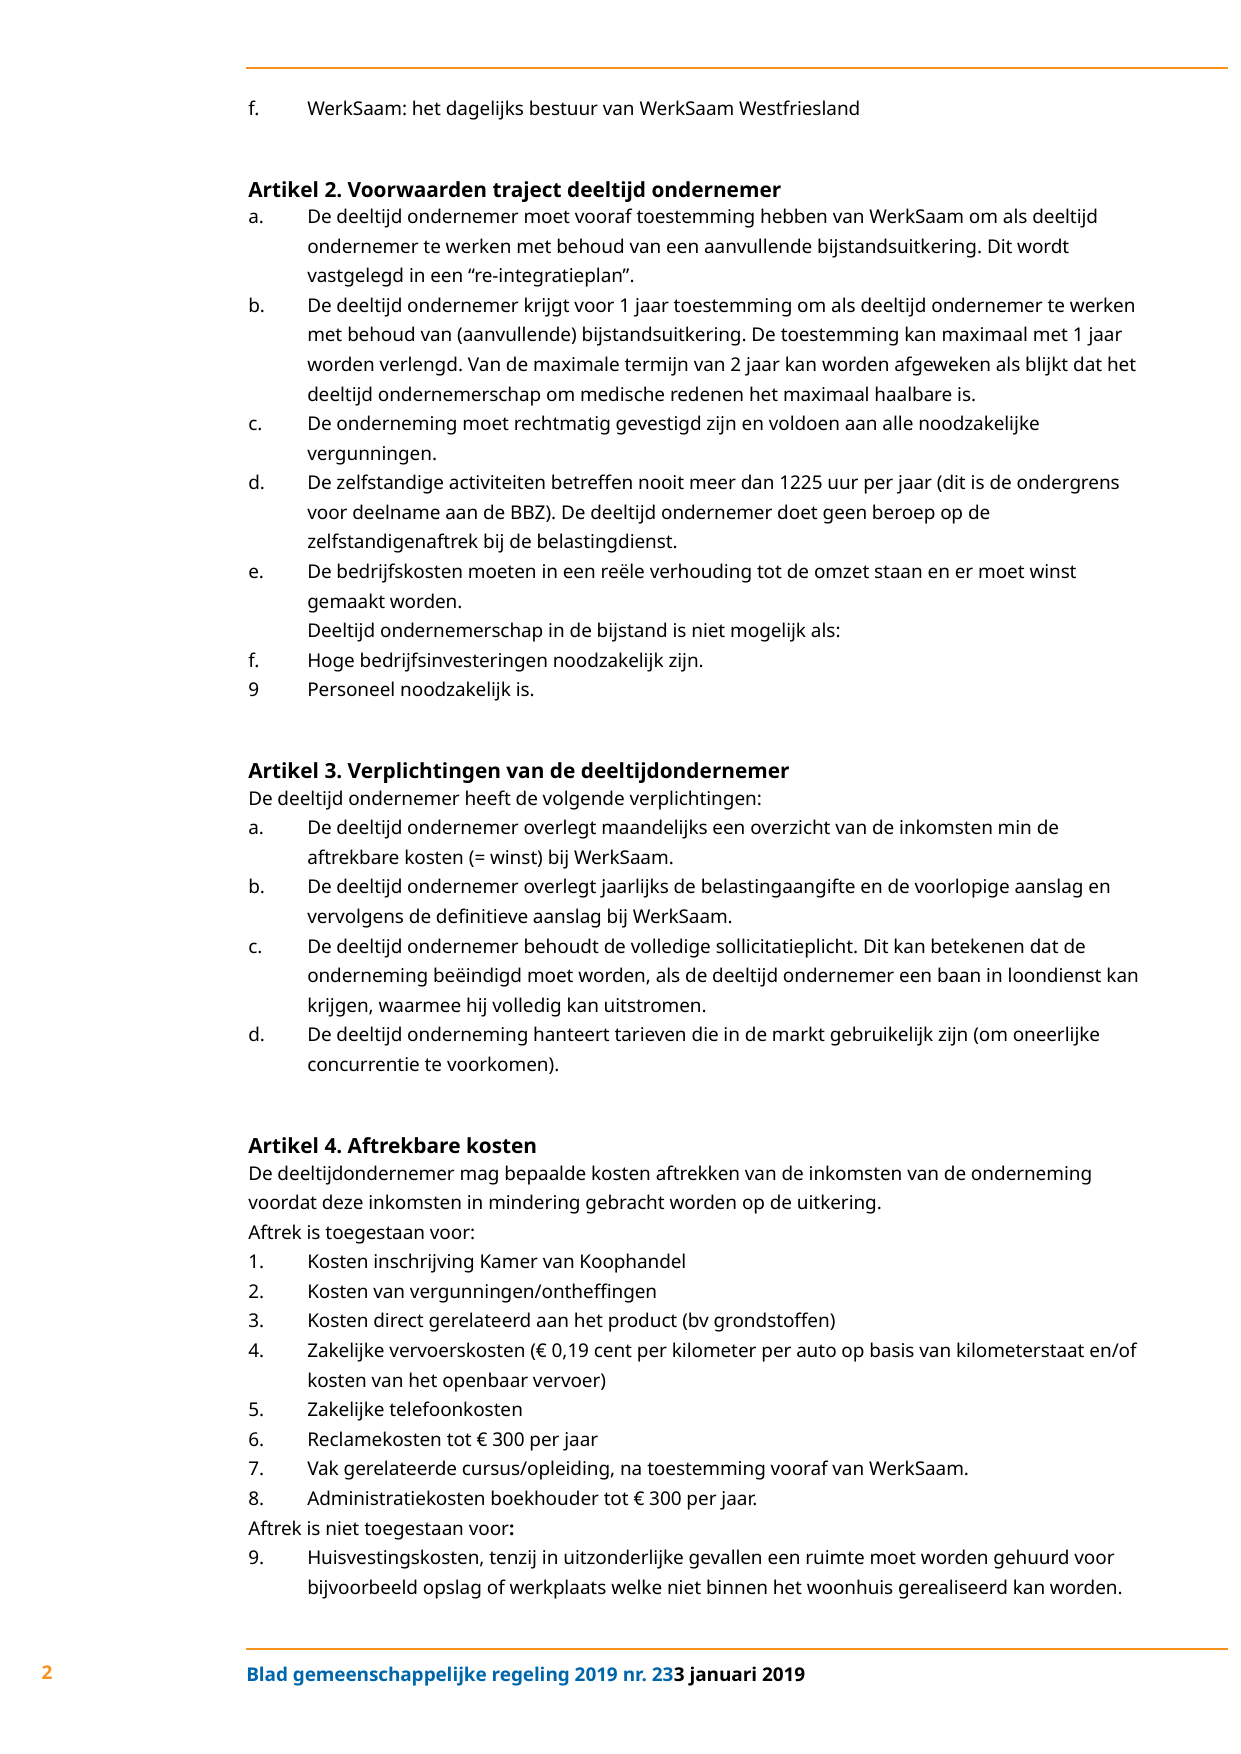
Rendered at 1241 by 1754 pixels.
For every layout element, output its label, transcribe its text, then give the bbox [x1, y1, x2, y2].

list De deeltijd ondernemer overlegt jaarlijks de belastingaangifte en de voorlopige aanslag en vervolgens de definitieve aanslag bij WerkSaam. [248, 874, 1152, 929]
list De zelfstandige activiteiten betreffen nooit meer dan 1225 uur per jaar (dit is de ondergrens voor deelname aan de BBZ). De deeltijd ondernemer doet geen beroep op de zelfstandigenaftrek bij de belastingdienst. [248, 469, 1152, 554]
picture [41, 47, 231, 172]
list Huisvestingskosten, tenzij in uitzonderlijke gevallen een ruimte moet worden gehuurd voor bijvoorbeeld opslag of werkplaats welke niet binnen het woonhuis gerealiseerd kan worden. [248, 1544, 1152, 1599]
list De bedrijfskosten moeten in een reële verhouding tot de omzet staan en er moet winst gemaakt worden. [248, 558, 1152, 613]
text Artikel 4. Aftrekbare kosten [248, 1131, 1152, 1160]
list Zakelijke vervoerskosten (€ 0,19 cent per kilometer per auto op basis van kilometerstaat en/of kosten van het openbaar vervoer) [248, 1337, 1152, 1392]
list Administratiekosten boekhouder tot € 300 per jaar. [248, 1485, 1152, 1511]
text Artikel 2. Voorwaarden traject deeltijd ondernemer [248, 175, 1152, 203]
list Reclamekosten tot € 300 per jaar [248, 1426, 1152, 1452]
list De deeltijd onderneming hanteert tarieven die in de markt gebruikelijk zijn (om oneerlijke concurrentie te voorkomen). [248, 1022, 1152, 1077]
list Kosten direct gerelateerd aan het product (bv grondstoffen) [248, 1308, 1152, 1333]
list WerkSaam: het dagelijks bestuur van WerkSaam Westfriesland [248, 95, 1152, 121]
list De deeltijd ondernemer behoudt de volledige sollicitatieplicht. Dit kan betekenen dat de onderneming beëindigd moet worden, als de deeltijd ondernemer een baan in loondienst kan krijgen, waarmee hij volledig kan uitstromen. [248, 933, 1152, 1018]
list De deeltijd ondernemer overlegt maandelijks een overzicht van de inkomsten min de aftrekbare kosten (= winst) bij WerkSaam. [248, 814, 1152, 870]
list De deeltijd ondernemer krijgt voor 1 jaar toestemming om als deeltijd ondernemer te werken met behoud van (aanvullende) bijstandsuitkering. De toestemming kan maximaal met 1 jaar worden verlengd. Van de maximale termijn van 2 jaar kan worden afgeweken als blijkt dat het deeltijd ondernemerschap om medische redenen het maximaal haalbare is. [248, 292, 1152, 406]
text Artikel 3. Verplichtingen van de deeltijdondernemer [248, 757, 1152, 785]
list De onderneming moet rechtmatig gevestigd zijn en voldoen aan alle noodzakelijke vergunningen. [248, 410, 1152, 466]
list Hoge bedrijfsinvesteringen noodzakelijk zijn. [248, 647, 1152, 673]
list Personeel noodzakelijk is. [248, 677, 1152, 702]
list Kosten van vergunningen/ontheffingen [248, 1278, 1152, 1304]
text Aftrek is toegestaan voor: [248, 1219, 1152, 1244]
list Deeltijd ondernemerschap in de bijstand is niet mogelijk als: [248, 617, 1152, 643]
list Zakelijke telefoonkosten [248, 1396, 1152, 1422]
text De deeltijdondernemer mag bepaalde kosten aftrekken van de inkomsten van de onderneming voordat deze inkomsten in mindering gebracht worden op de uitkering. [248, 1160, 1152, 1215]
text Aftrek is niet toegestaan voor: [248, 1515, 1152, 1540]
list De deeltijd ondernemer moet vooraf toestemming hebben van WerkSaam om als deeltijd ondernemer te werken met behoud van een aanvullende bijstandsuitkering. Dit wordt vastgelegd in een “re-integratieplan”. [248, 203, 1152, 288]
list Kosten inschrijving Kamer van Koophandel [248, 1248, 1152, 1274]
list Vak gerelateerde cursus/opleiding, na toestemming vooraf van WerkSaam. [248, 1456, 1152, 1481]
text De deeltijd ondernemer heeft de volgende verplichtingen: [248, 785, 1152, 811]
